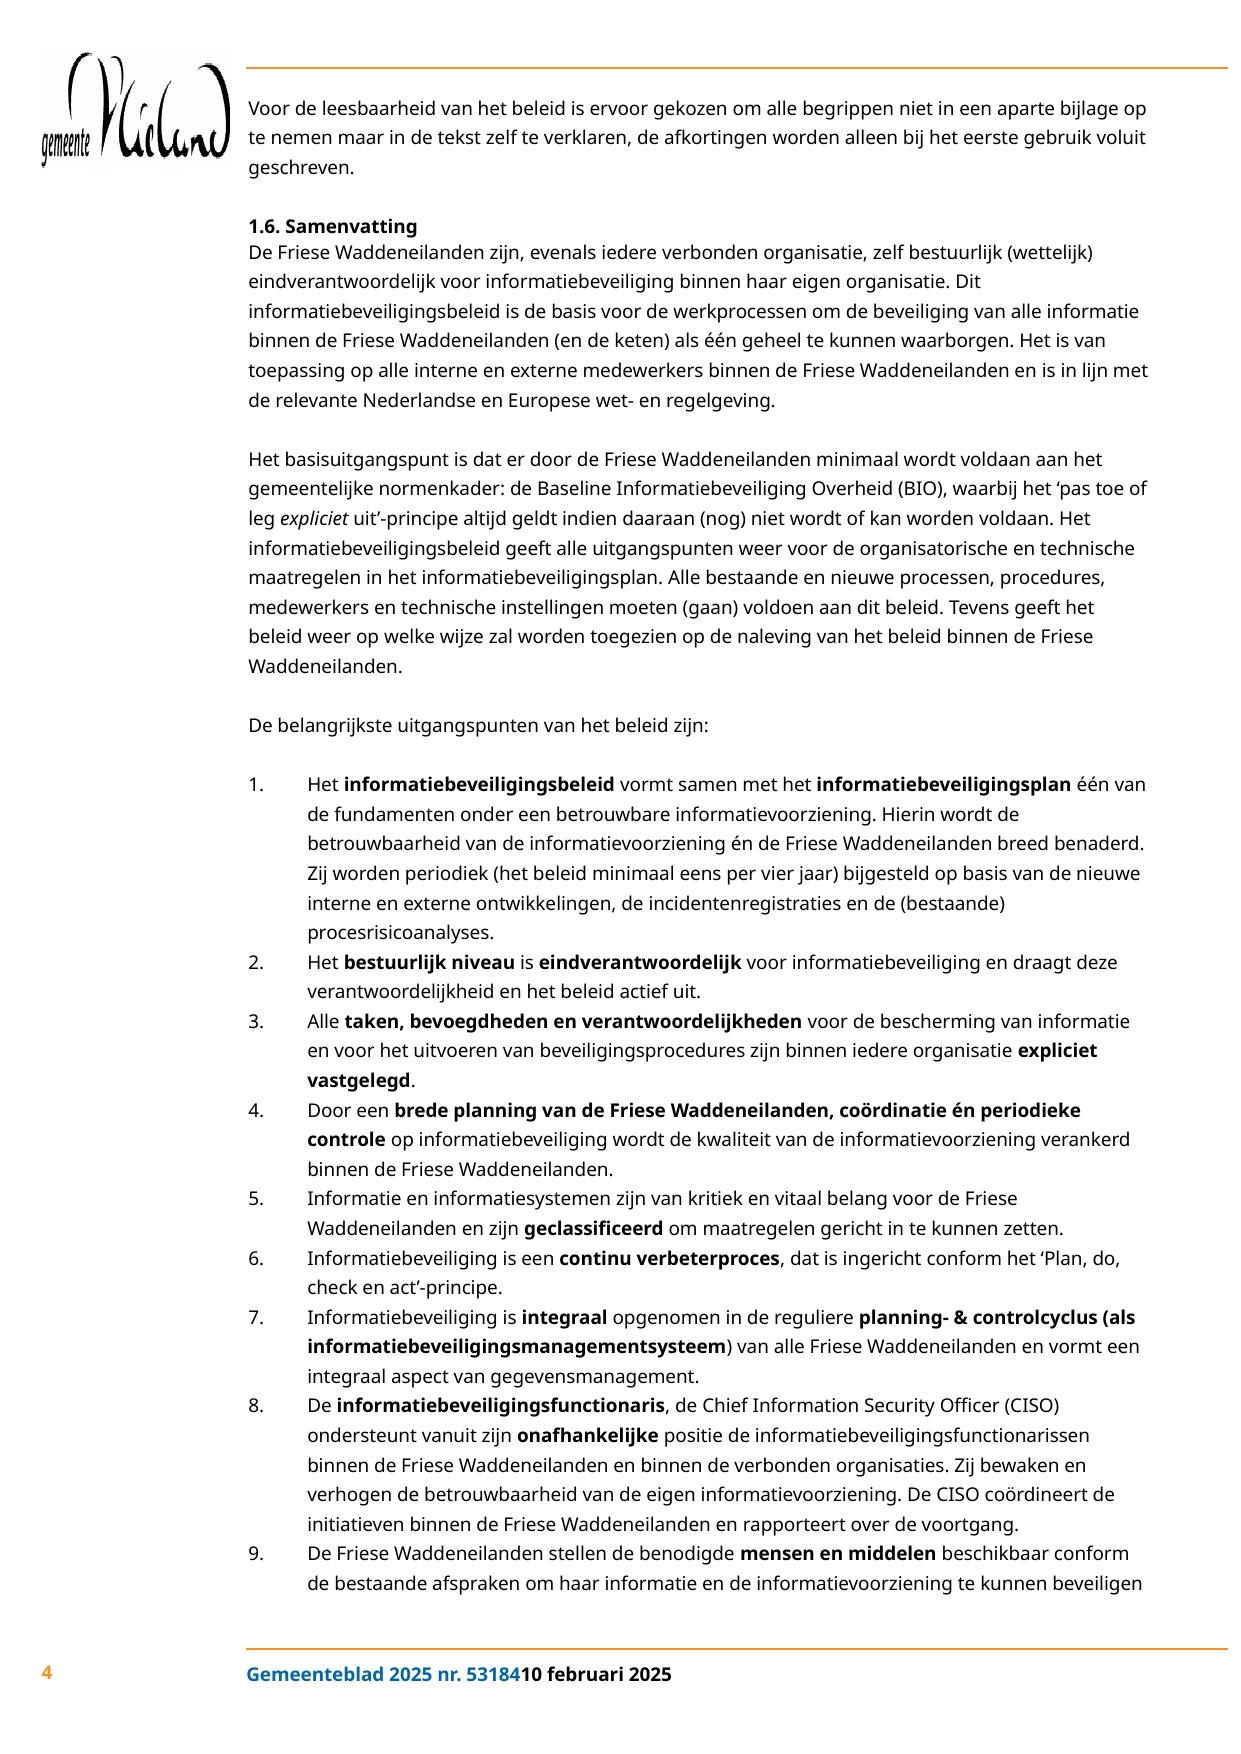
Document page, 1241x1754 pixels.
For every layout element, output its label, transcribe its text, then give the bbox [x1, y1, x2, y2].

text De belangrijkste uitgangspunten van het beleid zijn: [248, 712, 1152, 738]
text De Friese Waddeneilanden zijn, evenals iedere verbonden organisatie, zelf bestuurlijk (wettelijk) eindverantwoordelijk voor informatiebeveiliging binnen haar eigen organisatie. Dit informatiebeveiligingsbeleid is de basis voor de werkprocessen om de beveiliging van alle informatie binnen de Friese Waddeneilanden (en de keten) als één geheel te kunnen waarborgen. Het is van toepassing op alle interne en externe medewerkers binnen de Friese Waddeneilanden en is in lijn met de relevante Nederlandse en Europese wet- en regelgeving. [248, 239, 1152, 412]
list Alle taken, bevoegdheden en verantwoordelijkheden voor de bescherming van informatie en voor het uitvoeren van beveiligingsprocedures zijn binnen iedere organisatie expliciet vastgelegd. [248, 1008, 1152, 1093]
list Informatiebeveiliging is een continu verbeterproces, dat is ingericht conform het ‘Plan, do, check en act’-principe. [248, 1245, 1152, 1300]
text Voor de leesbaarheid van het beleid is ervoor gekozen om alle begrippen niet in een aparte bijlage op te nemen maar in de tekst zelf te verklaren, de afkortingen worden alleen bij het eerste gebruik voluit geschreven. [248, 95, 1152, 180]
list De informatiebeveiligingsfunctionaris, de Chief Information Security Officer (CISO) ondersteunt vanuit zijn onafhankelijke positie de informatiebeveiligingsfunctionarissen binnen de Friese Waddeneilanden en binnen de verbonden organisaties. Zij bewaken en verhogen de betrouwbaarheid van de eigen informatievoorziening. De CISO coördineert de initiatieven binnen de Friese Waddeneilanden en rapporteert over de voortgang. [248, 1393, 1152, 1537]
list Het informatiebeveiligingsbeleid vormt samen met het informatiebeveiligingsplan één van de fundamenten onder een betrouwbare informatievoorziening. Hierin wordt de betrouwbaarheid van de informatievoorziening én de Friese Waddeneilanden breed benaderd. Zij worden periodiek (het beleid minimaal eens per vier jaar) bijgesteld op basis van de nieuwe interne en externe ontwikkelingen, de incidentenregistraties en de (bestaande) procesrisicoanalyses. [248, 771, 1152, 945]
text Het basisuitgangspunt is dat er door de Friese Waddeneilanden minimaal wordt voldaan aan het gemeentelijke normenkader: de Baseline Informatiebeveiliging Overheid (BIO), waarbij het ‘pas toe of leg expliciet uit’-principe altijd geldt indien daaraan (nog) niet wordt of kan worden voldaan. Het informatiebeveiligingsbeleid geeft alle uitgangspunten weer voor de organisatorische en technische maatregelen in het informatiebeveiligingsplan. Alle bestaande en nieuwe processen, procedures, medewerkers en technische instellingen moeten (gaan) voldoen aan dit beleid. Tevens geeft het beleid weer op welke wijze zal worden toegezien op de naleving van het beleid binnen de Friese Waddeneilanden. [248, 446, 1152, 679]
list De Friese Waddeneilanden stellen de benodigde mensen en middelen beschikbaar conform de bestaande afspraken om haar informatie en de informatievoorziening te kunnen beveiligen [248, 1541, 1152, 1596]
list Informatie en informatiesystemen zijn van kritiek en vitaal belang voor de Friese Waddeneilanden en zijn geclassificeerd om maatregelen gericht in te kunnen zetten. [248, 1186, 1152, 1241]
list Door een brede planning van de Friese Waddeneilanden, coördinatie én periodieke controle op informatiebeveiliging wordt de kwaliteit van de informatievoorziening verankerd binnen de Friese Waddeneilanden. [248, 1097, 1152, 1182]
list Het bestuurlijk niveau is eindverantwoordelijk voor informatiebeveiliging en draagt deze verantwoordelijkheid en het beleid actief uit. [248, 949, 1152, 1004]
text 1.6. Samenvatting [248, 213, 1152, 239]
list Informatiebeveiliging is integraal opgenomen in de reguliere planning- & controlcyclus (als informatiebeveiligingsmanagementsysteem) van alle Friese Waddeneilanden en vormt een integraal aspect van gegevensmanagement. [248, 1304, 1152, 1389]
picture [41, 47, 231, 172]
